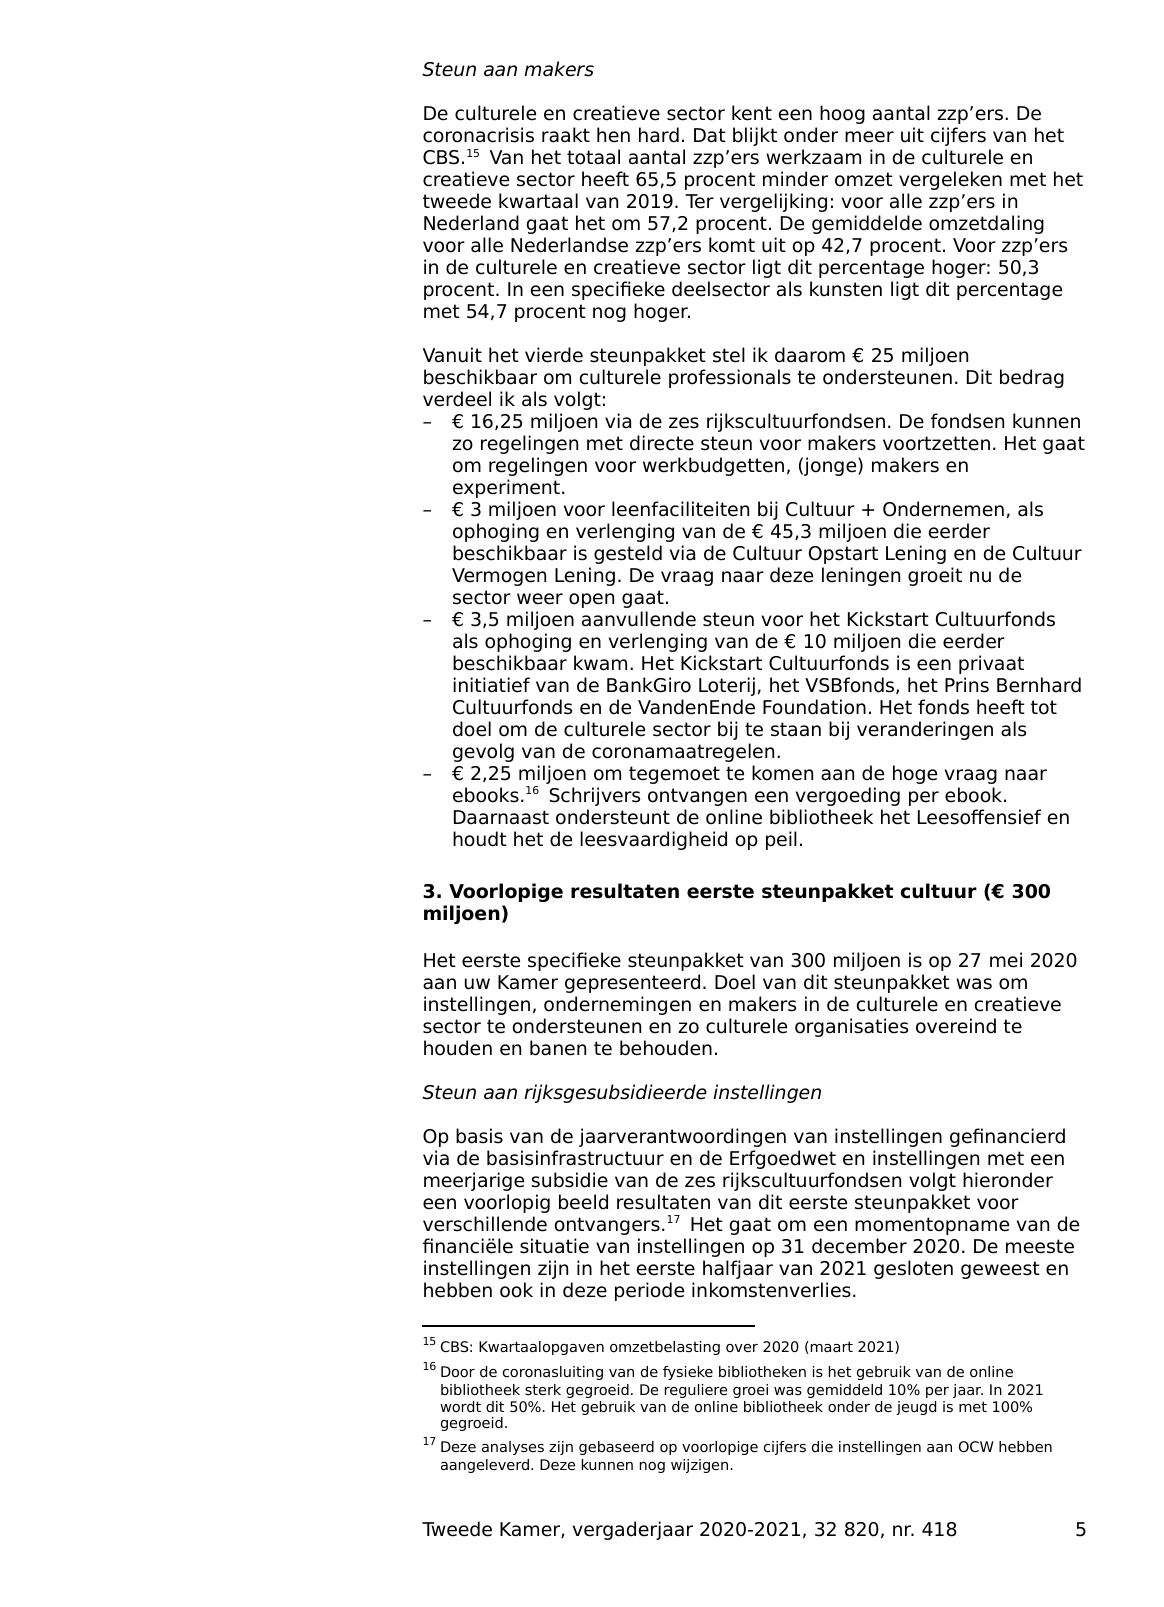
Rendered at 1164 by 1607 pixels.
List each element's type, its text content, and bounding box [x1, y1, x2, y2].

text Het eerste specifieke steunpakket van 300 miljoen is op 27 mei 2020 aan uw Kamer gepresenteerd. Doel van dit steunpakket was om instellingen, ondernemingen en makers in de culturele en creatieve sector te ondersteunen en zo culturele organisaties overeind te houden en banen te behouden. [422, 950, 1087, 1059]
text – € 3 miljoen voor leenfaciliteiten bij Cultuur + Ondernemen, als ophoging en verlenging van de € 45,3 miljoen die eerder beschikbaar is gesteld via de Cultuur Opstart Lening en de Cultuur Vermogen Lening. De vraag naar deze leningen groeit nu de sector weer open gaat. [422, 499, 1087, 609]
subtitle 3. Voorlopige resultaten eerste steunpakket cultuur (€ 300 miljoen) [422, 881, 1087, 925]
subtitle Steun aan rijksgesubsidieerde instellingen [422, 1082, 1087, 1104]
text – € 16,25 miljoen via de zes rijkscultuurfondsen. De fondsen kunnen zo regelingen met directe steun voor makers voortzetten. Het gaat om regelingen voor werkbudgetten, (jonge) makers en experiment. [422, 411, 1087, 499]
text Deze analyses zijn gebaseerd op voorlopige cijfers die instellingen aan OCW hebben aangeleverd. Deze kunnen nog wijzigen. [422, 1435, 1087, 1474]
text – € 2,25 miljoen om tegemoet te komen aan de hoge vraag naar ebooks. Schrijvers ontvangen een vergoeding per ebook. Daarnaast ondersteunt de online bibliotheek het Leesoffensief en houdt het de leesvaardigheid op peil. [422, 763, 1087, 851]
text – € 3,5 miljoen aanvullende steun voor het Kickstart Cultuurfonds als ophoging en verlenging van de € 10 miljoen die eerder beschikbaar kwam. Het Kickstart Cultuurfonds is een privaat initiatief van de BankGiro Loterij, het VSBfonds, het Prins Bernhard Cultuurfonds en de VandenEnde Foundation. Het fonds heeft tot doel om de culturele sector bij te staan bij veranderingen als gevolg van de coronamaatregelen. [422, 609, 1087, 763]
text De culturele en creatieve sector kent een hoog aantal zzp’ers. De coronacrisis raakt hen hard. Dat blijkt onder meer uit cijfers van het CBS. Van het totaal aantal zzp’ers werkzaam in de culturele en creatieve sector heeft 65,5 procent minder omzet vergeleken met het tweede kwartaal van 2019. Ter vergelijking: voor alle zzp’ers in Nederland gaat het om 57,2 procent. De gemiddelde omzetdaling voor alle Nederlandse zzp’ers komt uit op 42,7 procent. Voor zzp’ers in de culturele en creatieve sector ligt dit percentage hoger: 50,3 procent. In een specifieke deelsector als kunsten ligt dit percentage met 54,7 procent nog hoger. [422, 103, 1087, 323]
text Vanuit het vierde steunpakket stel ik daarom € 25 miljoen beschikbaar om culturele professionals te ondersteunen. Dit bedrag verdeel ik als volgt: [422, 345, 1087, 411]
text Door de coronasluiting van de fysieke bibliotheken is het gebruik van de online bibliotheek sterk gegroeid. De reguliere groei was gemiddeld 10% per jaar. In 2021 wordt dit 50%. Het gebruik van de online bibliotheek onder de jeugd is met 100% gegroeid. [422, 1360, 1087, 1432]
text CBS: Kwartaalopgaven omzetbelasting over 2020 (maart 2021) [422, 1335, 1087, 1357]
text Op basis van de jaarverantwoordingen van instellingen gefinancierd via de basisinfrastructuur en de Erfgoedwet en instellingen met een meerjarige subsidie van de zes rijkscultuurfondsen volgt hieronder een voorlopig beeld resultaten van dit eerste steunpakket voor verschillende ontvangers. Het gaat om een momentopname van de financiële situatie van instellingen op 31 december 2020. De meeste instellingen zijn in het eerste halfjaar van 2021 gesloten geweest en hebben ook in deze periode inkomstenverlies. [422, 1126, 1087, 1302]
subtitle Steun aan makers [422, 59, 1087, 81]
